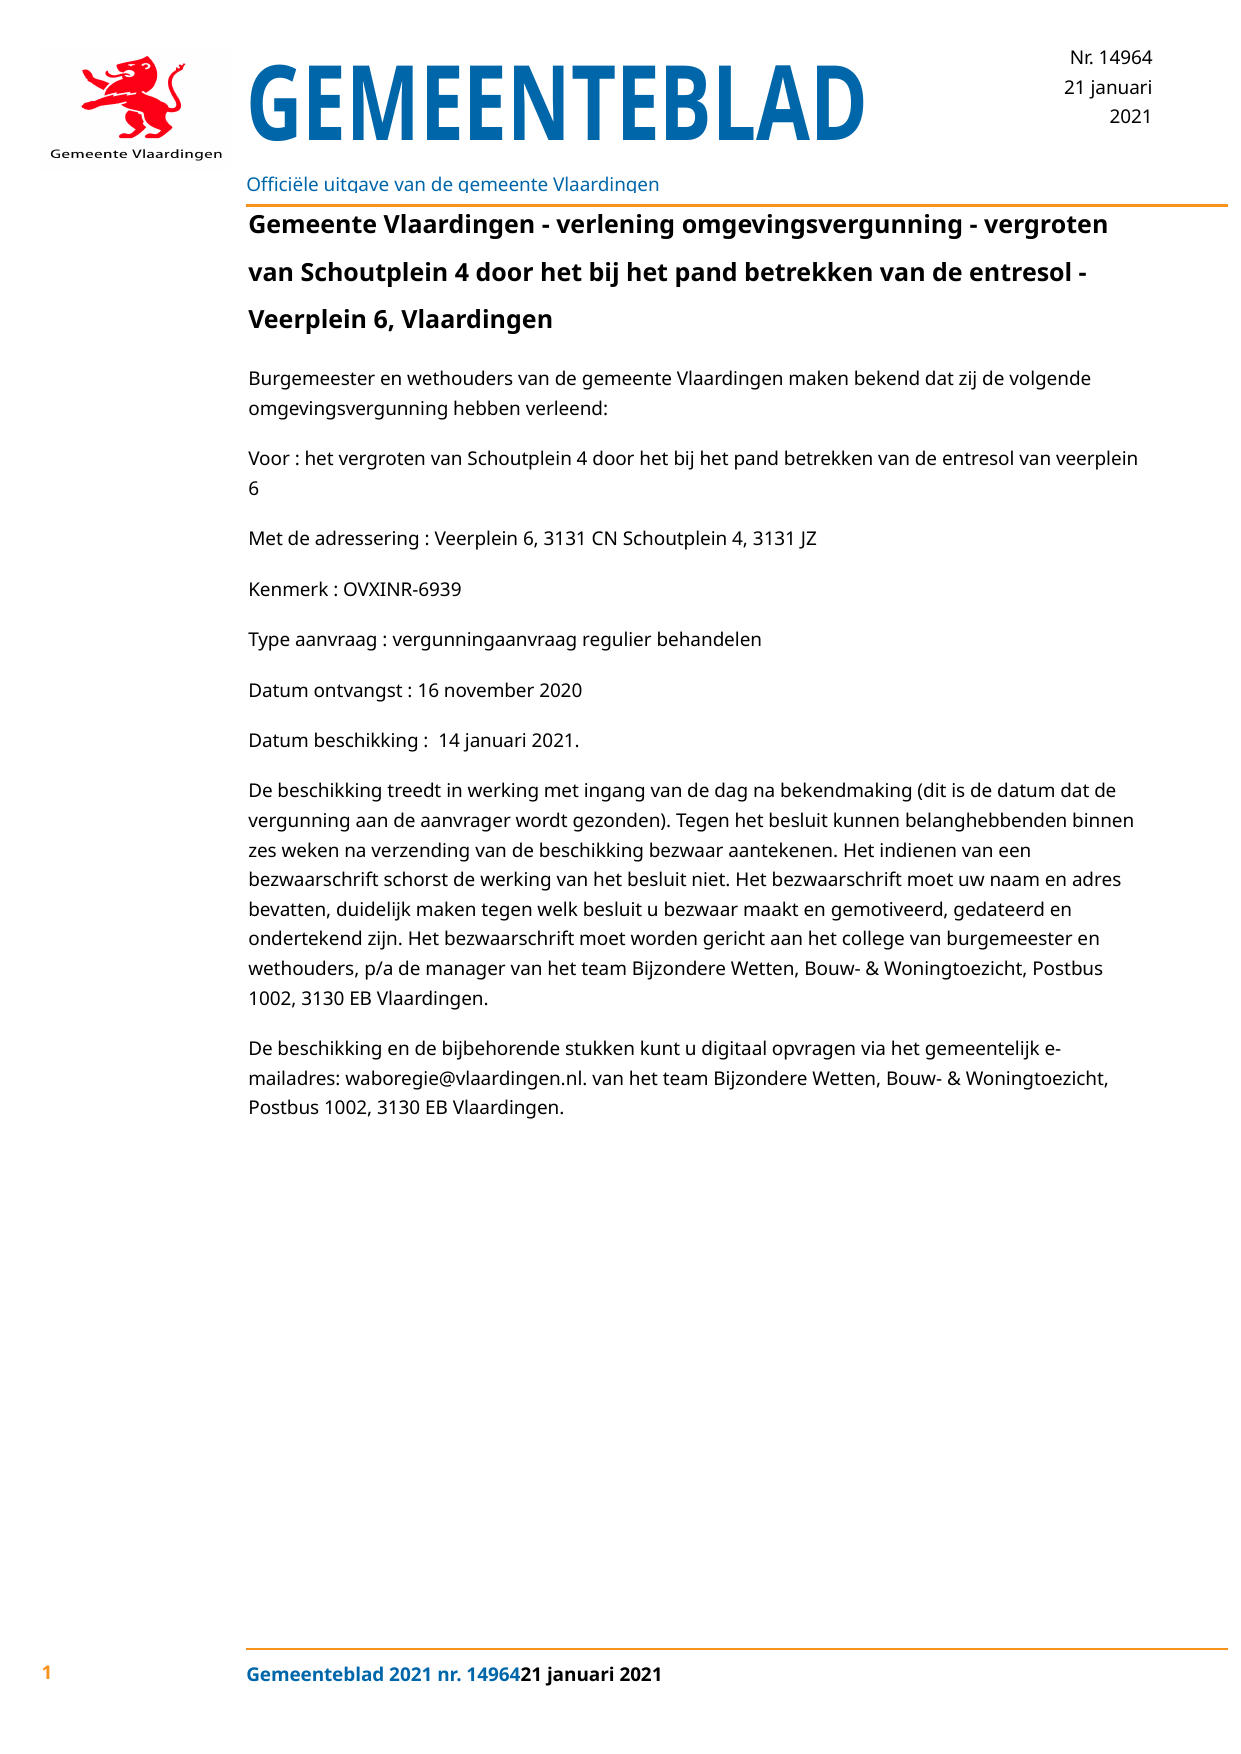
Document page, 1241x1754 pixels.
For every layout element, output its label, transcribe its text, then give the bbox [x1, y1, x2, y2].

text Gemeente Vlaardingen - verlening omgevingsvergunning - vergroten van Schoutplein 4 door het bij het pand betrekken van de entresol - Veerplein 6, Vlaardingen [248, 207, 1152, 336]
text Kenmerk : OVXINR-6939 [248, 576, 1152, 602]
text Voor : het vergroten van Schoutplein 4 door het bij het pand betrekken van de entresol van veerplein 6 [248, 446, 1152, 501]
text De beschikking treedt in werking met ingang van de dag na bekendmaking (dit is de datum dat de vergunning aan de aanvrager wordt gezonden). Tegen het besluit kunnen belanghebbenden binnen zes weken na verzending van de beschikking bezwaar aantekenen. Het indienen van een bezwaarschrift schorst de werking van het besluit niet. Het bezwaarschrift moet uw naam en adres bevatten, duidelijk maken tegen welk besluit u bezwaar maakt en gemotiveerd, gedateerd en ondertekend zijn. Het bezwaarschrift moet worden gericht aan het college van burgemeester en wethouders, p/a de manager van het team Bijzondere Wetten, Bouw- & Woningtoezicht, Postbus 1002, 3130 EB Vlaardingen. [248, 778, 1152, 1010]
picture [41, 47, 231, 172]
text Datum ontvangst : 16 november 2020 [248, 677, 1152, 702]
text Datum beschikking : 14 januari 2021. [248, 727, 1152, 753]
text Met de adressering : Veerplein 6, 3131 CN Schoutplein 4, 3131 JZ [248, 526, 1152, 551]
text De beschikking en de bijbehorende stukken kunt u digitaal opvragen via het gemeentelijk e-mailadres: waboregie@vlaardingen.nl. van het team Bijzondere Wetten, Bouw- & Woningtoezicht, Postbus 1002, 3130 EB Vlaardingen. [248, 1035, 1152, 1120]
text Burgemeester en wethouders van de gemeente Vlaardingen maken bekend dat zij de volgende omgevingsvergunning hebben verleend: [248, 366, 1152, 421]
text Type aanvraag : vergunningaanvraag regulier behandelen [248, 626, 1152, 652]
